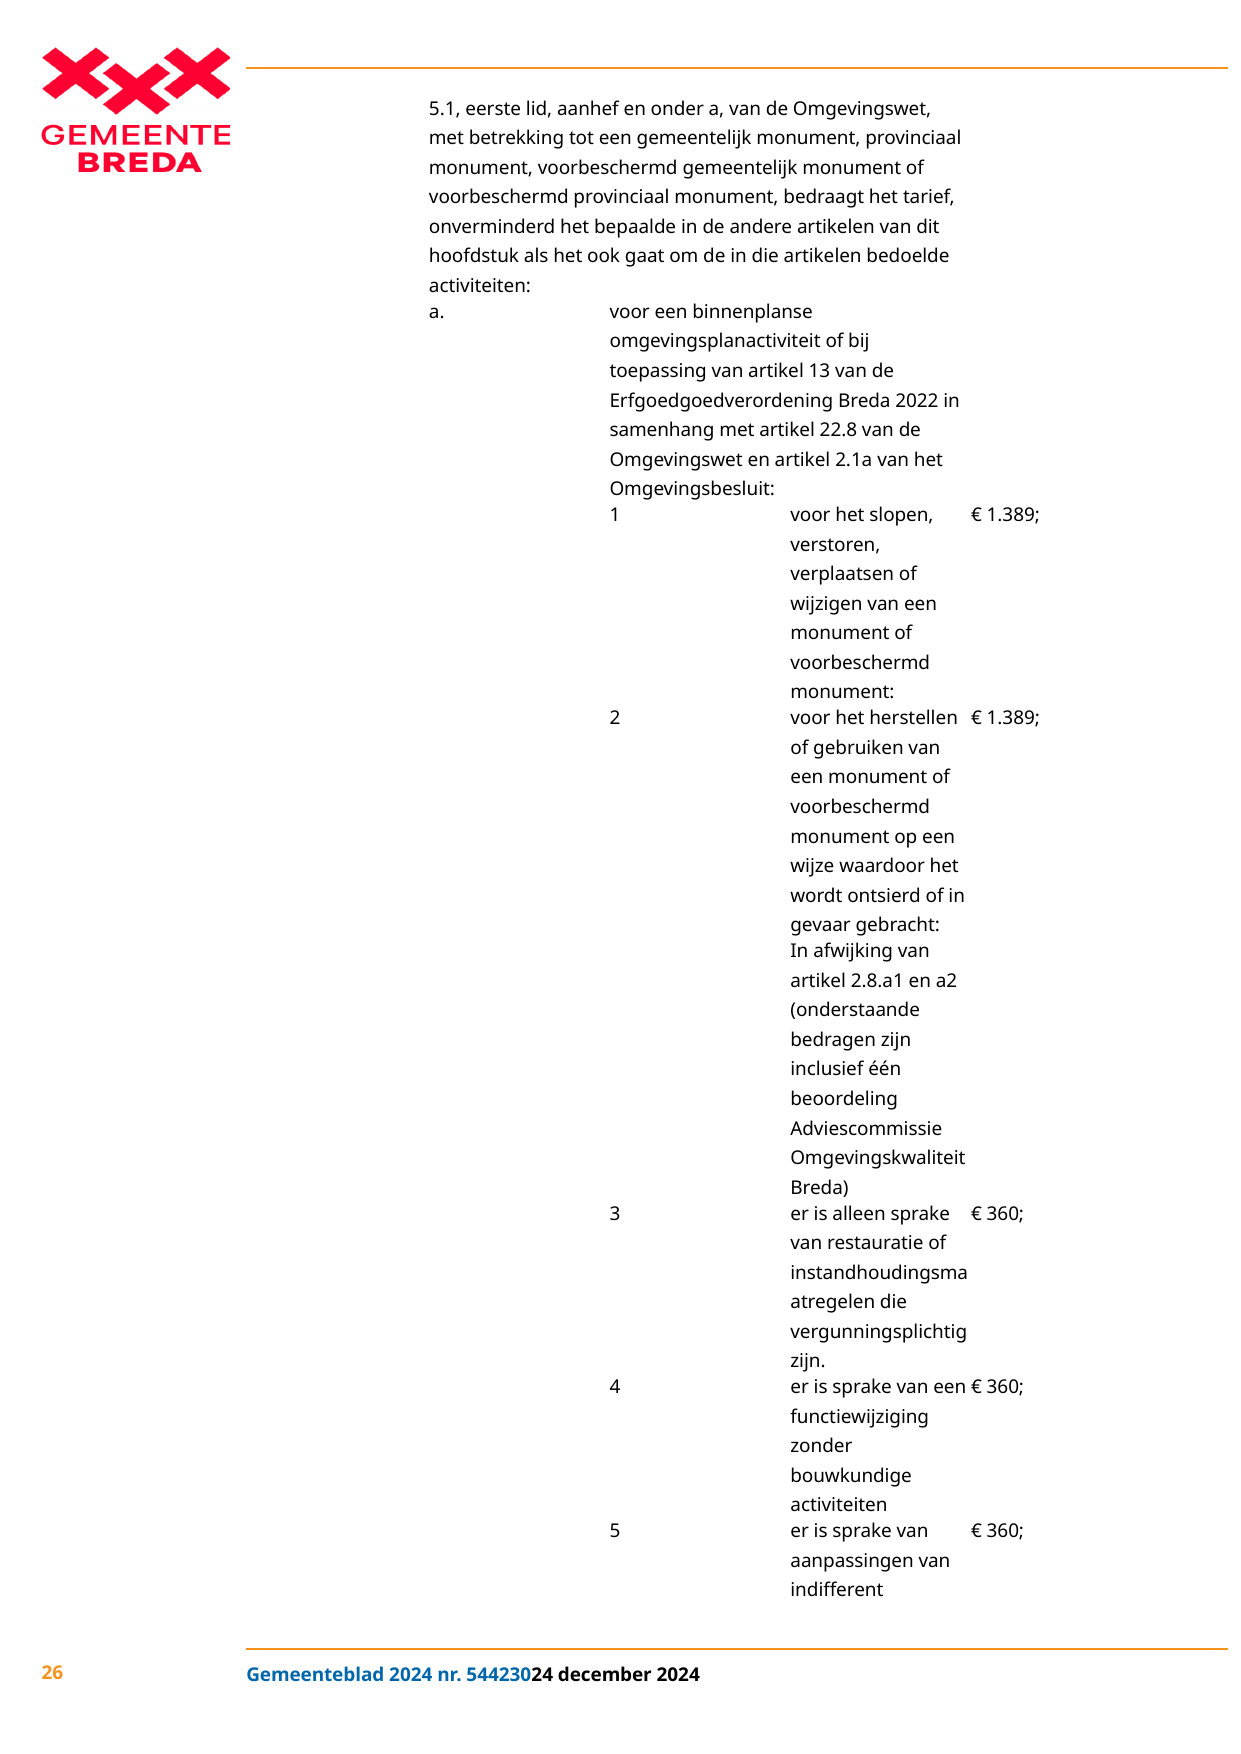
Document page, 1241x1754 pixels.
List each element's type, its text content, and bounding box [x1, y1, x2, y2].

table_cell a. [429, 298, 609, 501]
table_cell er is sprake van aanpassingen van indifferent [790, 1518, 971, 1602]
table_cell [248, 1373, 429, 1517]
table_cell [971, 298, 1152, 501]
table_cell voor een binnenplanse omgevingsplanactiviteit of bij toepassing van artikel 13 van de Erfgoedgoedverordening Breda 2022 in samenhang met artikel 22.8 van de Omgevingswet en artikel 2.1a van het Omgevingsbesluit: [609, 298, 971, 501]
table_cell [609, 937, 790, 1200]
table_cell [429, 1373, 609, 1517]
table_cell er is sprake van een functiewijziging zonder bouwkundige activiteiten [790, 1373, 971, 1517]
table_cell er is alleen sprake van restauratie of instandhoudingsmaatregelen die vergunningsplichtig zijn. [790, 1200, 971, 1373]
table_cell [248, 501, 429, 704]
table_cell [971, 95, 1152, 298]
table_cell [248, 298, 429, 501]
table_cell [971, 937, 1152, 1200]
table_cell voor het herstellen of gebruiken van een monument of voorbeschermd monument op een wijze waardoor het wordt ontsierd of in gevaar gebracht: [790, 705, 971, 937]
table_cell [429, 501, 609, 704]
table_cell [429, 937, 609, 1200]
table_cell [248, 95, 429, 298]
table_cell [248, 1518, 429, 1602]
table_cell € 360; [971, 1373, 1152, 1517]
table_cell [429, 705, 609, 937]
table_cell [248, 1200, 429, 1373]
table_cell € 1.389; [971, 705, 1152, 937]
table_cell In afwijking van artikel 2.8.a1 en a2 (onderstaande bedragen zijn inclusief één beoordeling Adviescommissie Omgevingskwaliteit Breda) [790, 937, 971, 1200]
table_cell € 360; [971, 1200, 1152, 1373]
table_cell 2 [609, 705, 790, 937]
table_cell 1 [609, 501, 790, 704]
table_cell [248, 705, 429, 937]
table_cell € 360; [971, 1518, 1152, 1602]
table_cell 5.1, eerste lid, aanhef en onder a, van de Omgevingswet, met betrekking tot een gemeentelijk monument, provinciaal monument, voorbeschermd gemeentelijk monument of voorbeschermd provinciaal monument, bedraagt het tarief, onverminderd het bepaalde in de andere artikelen van dit hoofdstuk als het ook gaat om de in die artikelen bedoelde activiteiten: [429, 95, 971, 298]
picture [41, 47, 231, 172]
table_cell 5 [609, 1518, 790, 1602]
table_cell [248, 937, 429, 1200]
table_cell [429, 1518, 609, 1602]
table_cell 4 [609, 1373, 790, 1517]
table_cell € 1.389; [971, 501, 1152, 704]
table_cell 3 [609, 1200, 790, 1373]
table_cell voor het slopen, verstoren, verplaatsen of wijzigen van een monument of voorbeschermd monument: [790, 501, 971, 704]
table_cell [429, 1200, 609, 1373]
